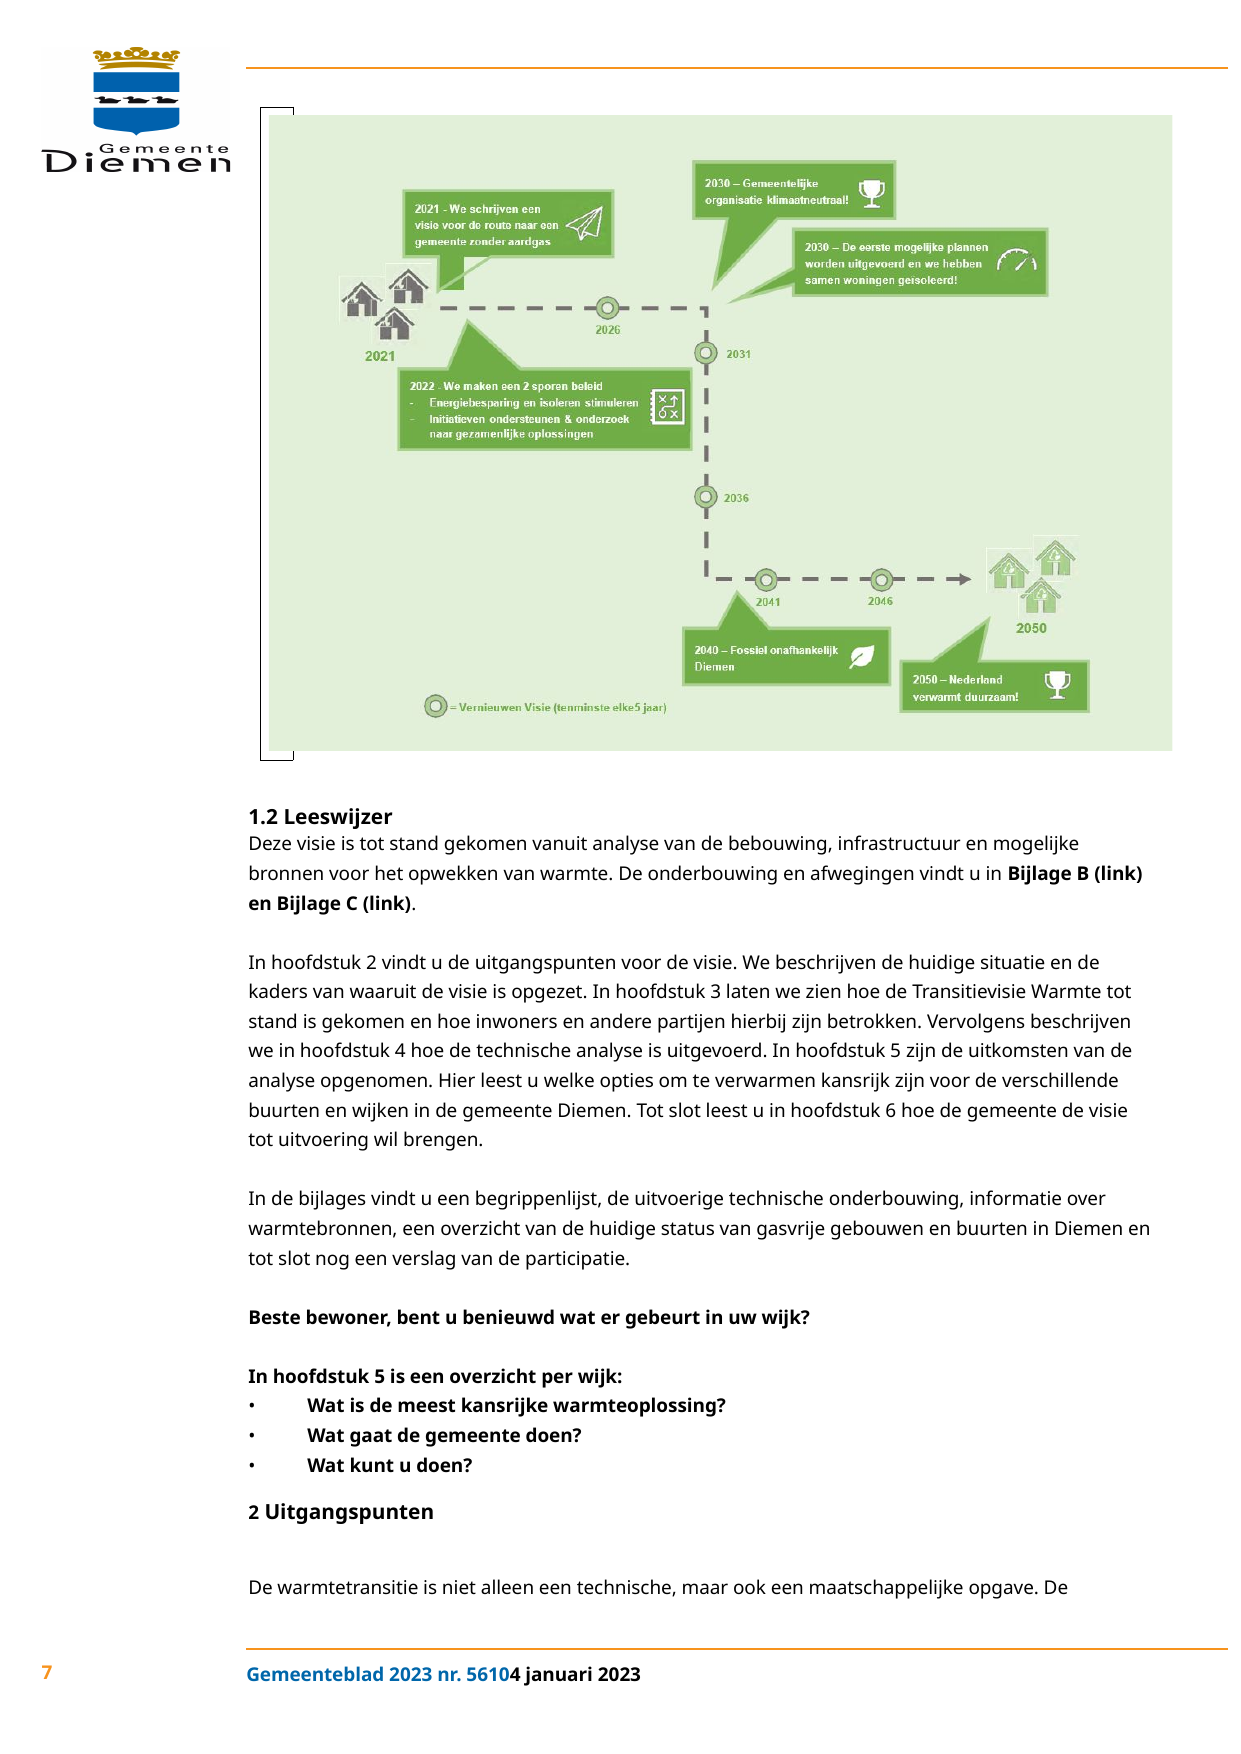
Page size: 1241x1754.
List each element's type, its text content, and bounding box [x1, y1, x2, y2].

text 1.2 Leeswijzer [248, 802, 1152, 831]
text In hoofdstuk 2 vindt u de uitgangspunten voor de visie. We beschrijven de huidige situatie en de kaders van waaruit de visie is opgezet. In hoofdstuk 3 laten we zien hoe de Transitievisie Warmte tot stand is gekomen en hoe inwoners en andere partijen hierbij zijn betrokken. Vervolgens beschrijven we in hoofdstuk 4 hoe de technische analyse is uitgevoerd. In hoofdstuk 5 zijn de uitkomsten van de analyse opgenomen. Hier leest u welke opties om te verwarmen kansrijk zijn voor de verschillende buurten en wijken in de gemeente Diemen. Tot slot leest u in hoofdstuk 6 hoe de gemeente de visie tot uitvoering wil brengen. [248, 949, 1152, 1152]
picture [268, 115, 1173, 751]
picture [41, 47, 231, 172]
text De warmtetransitie is niet alleen een technische, maar ook een maatschappelijke opgave. De [248, 1574, 1152, 1600]
text Deze visie is tot stand gekomen vanuit analyse van de bebouwing, infrastructuur en mogelijke bronnen voor het opwekken van warmte. De onderbouwing en afwegingen vindt u in Bijlage B (link) en Bijlage C (link). [248, 831, 1152, 915]
text In de bijlages vindt u een begrippenlijst, de uitvoerige technische onderbouwing, informatie over warmtebronnen, een overzicht van de huidige status van gasvrije gebouwen en buurten in Diemen en tot slot nog een verslag van de participatie. [248, 1186, 1152, 1270]
text 2 Uitgangspunten [248, 1497, 1152, 1525]
table_header Beste bewoner, bent u benieuwd wat er gebeurt in uw wijk? In hoofdstuk 5 is een overzicht per wijk: Wat is de meest kansrijke warmteoplossing? Wat gaat de gemeente doen? Wat kunt u doen? [248, 1304, 1152, 1478]
